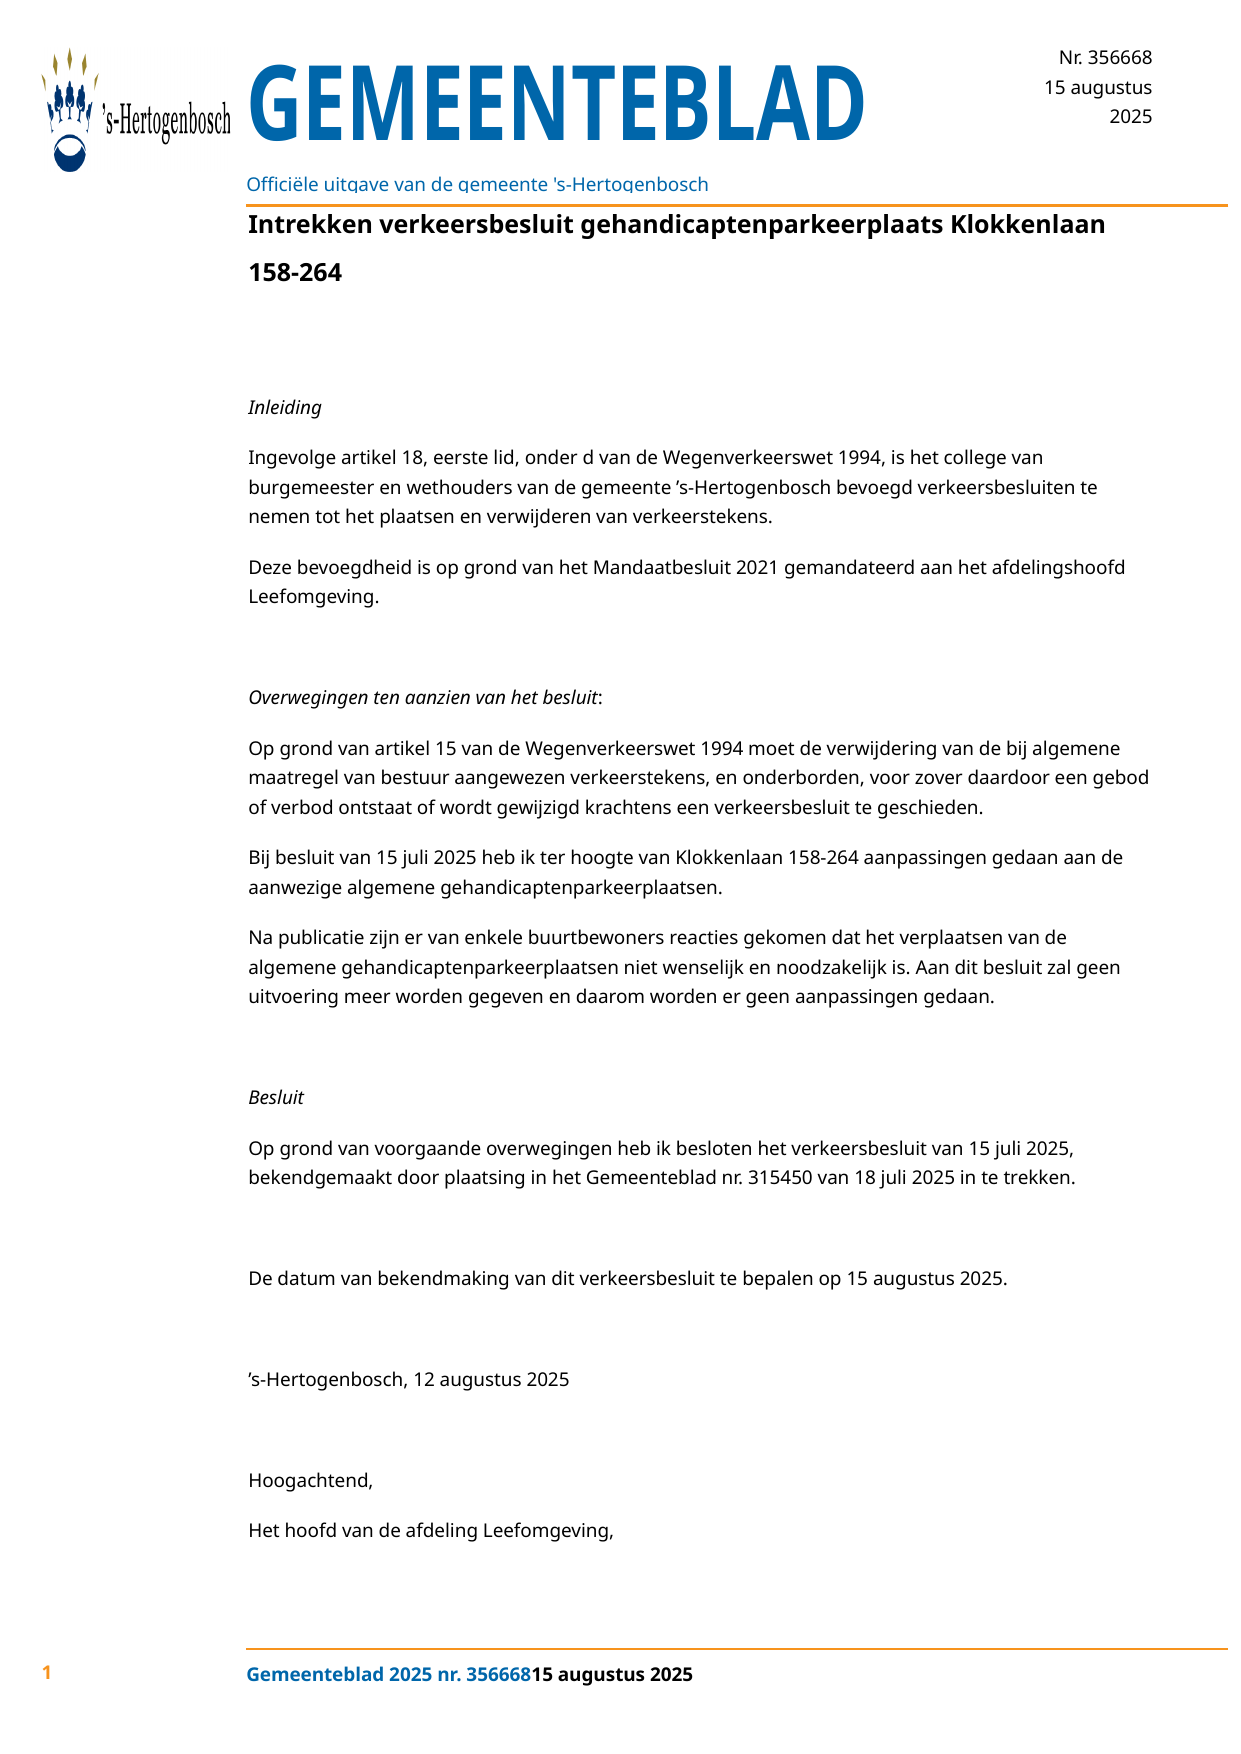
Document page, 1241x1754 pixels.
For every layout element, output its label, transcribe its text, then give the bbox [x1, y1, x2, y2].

text Op grond van artikel 15 van de Wegenverkeerswet 1994 moet de verwijdering van de bij algemene maatregel van bestuur aangewezen verkeerstekens, en onderborden, voor zover daardoor een gebod of verbod ontstaat of wordt gewijzigd krachtens een verkeersbesluit te geschieden. [248, 735, 1152, 820]
text Besluit [248, 1084, 1152, 1110]
text Hoogachtend, [248, 1467, 1152, 1493]
text Ingevolge artikel 18, eerste lid, onder d van de Wegenverkeerswet 1994, is het college van burgemeester en wethouders van de gemeente ’s-Hertogenbosch bevoegd verkeersbesluiten te nemen tot het plaatsen en verwijderen van verkeerstekens. [248, 444, 1152, 529]
text Overwegingen ten aanzien van het besluit: [248, 684, 1152, 710]
text Het hoofd van de afdeling Leefomgeving, [248, 1517, 1152, 1543]
text Inleiding [248, 394, 1152, 420]
text Bij besluit van 15 juli 2025 heb ik ter hoogte van Klokkenlaan 158-264 aanpassingen gedaan aan de aanwezige algemene gehandicaptenparkeerplaatsen. [248, 844, 1152, 900]
text Deze bevoegdheid is op grond van het Mandaatbesluit 2021 gemandateerd aan het afdelingshoofd Leefomgeving. [248, 554, 1152, 609]
text Op grond van voorgaande overwegingen heb ik besloten het verkeersbesluit van 15 juli 2025, bekendgemaakt door plaatsing in het Gemeenteblad nr. 315450 van 18 juli 2025 in te trekken. [248, 1135, 1152, 1190]
text ’s-Hertogenbosch, 12 augustus 2025 [248, 1366, 1152, 1392]
text Na publicatie zijn er van enkele buurtbewoners reacties gekomen dat het verplaatsen van de algemene gehandicaptenparkeerplaatsen niet wenselijk en noodzakelijk is. Aan dit besluit zal geen uitvoering meer worden gegeven en daarom worden er geen aanpassingen gedaan. [248, 924, 1152, 1009]
text De datum van bekendmaking van dit verkeersbesluit te bepalen op 15 augustus 2025. [248, 1265, 1152, 1291]
text Intrekken verkeersbesluit gehandicaptenparkeerplaats Klokkenlaan 158-264 [248, 207, 1152, 288]
picture [41, 47, 231, 172]
